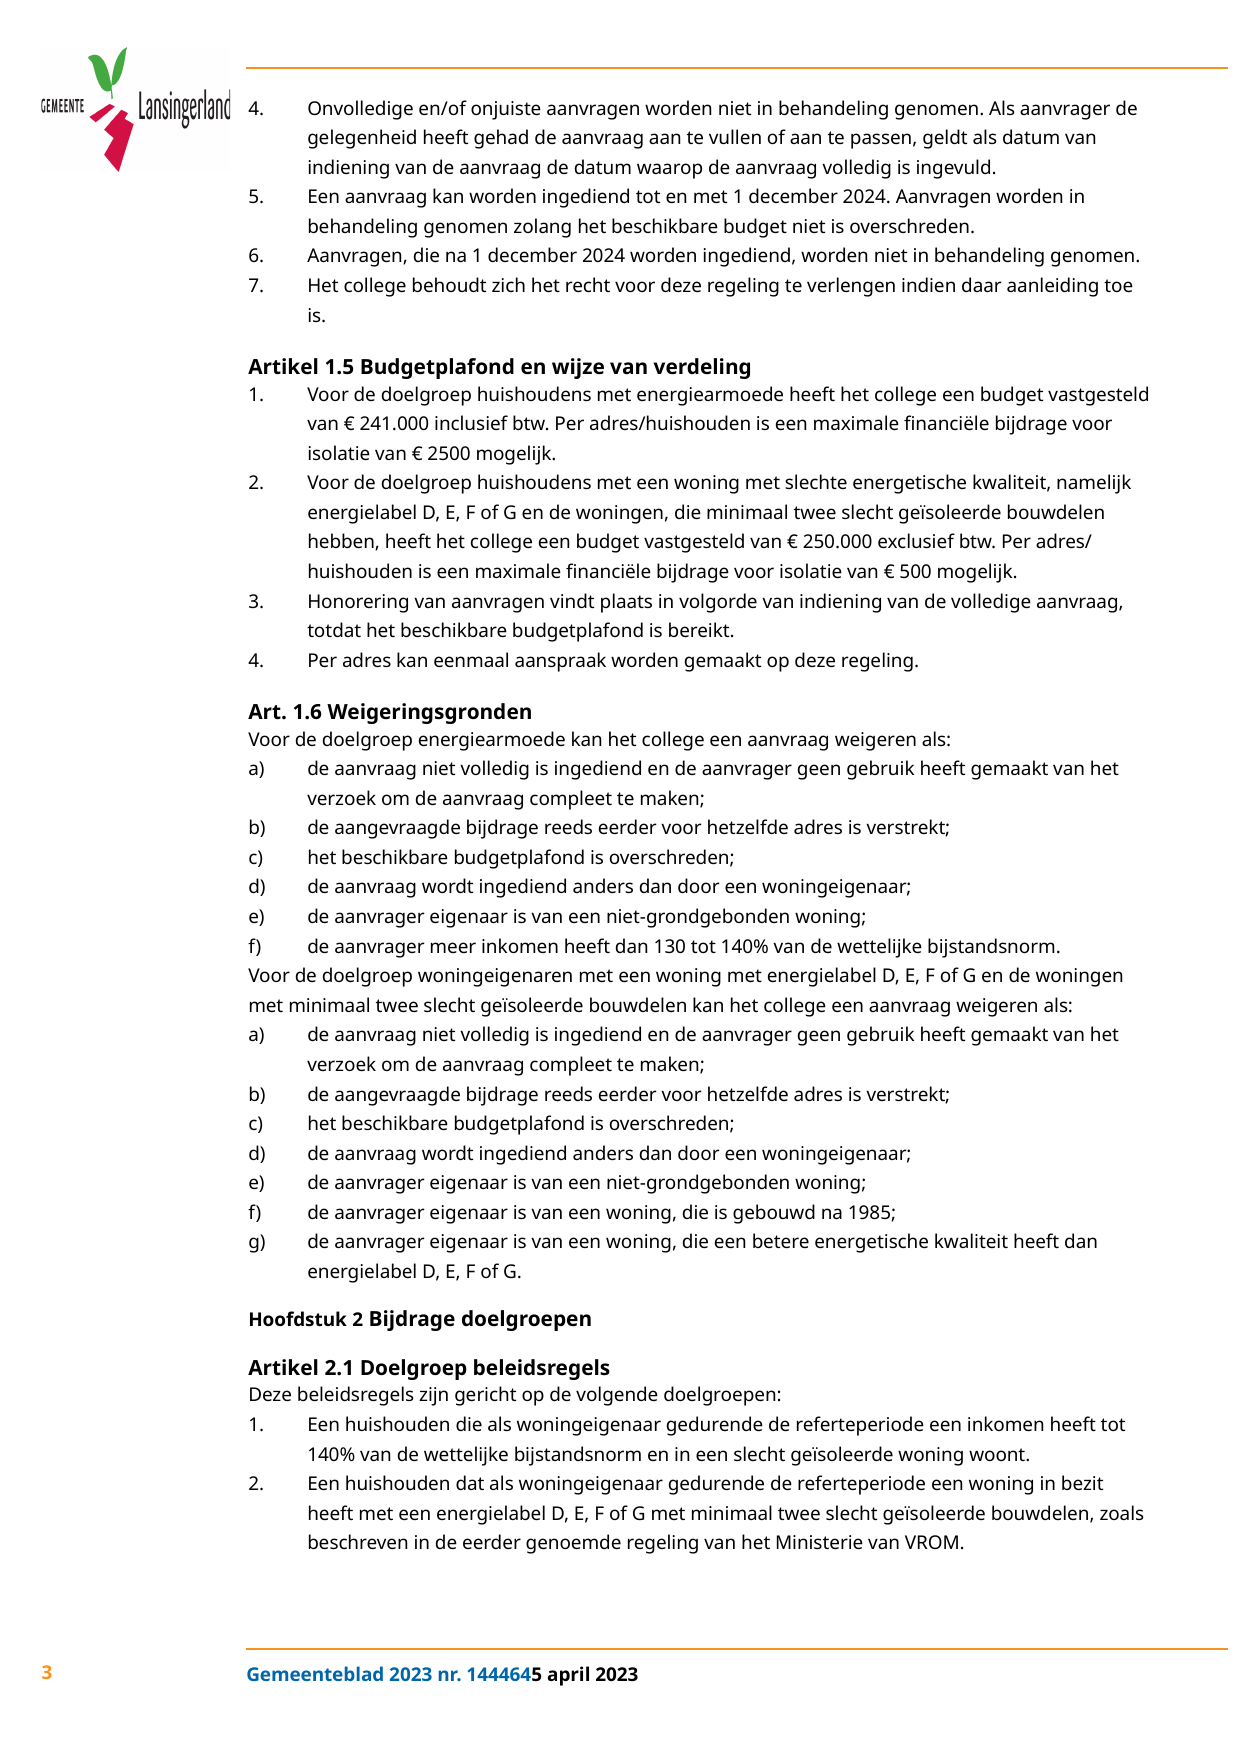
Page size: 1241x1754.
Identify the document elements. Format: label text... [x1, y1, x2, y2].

list Voor de doelgroep huishoudens met een woning met slechte energetische kwaliteit, namelijk energielabel D, E, F of G en de woningen, die minimaal twee slecht geïsoleerde bouwdelen hebben, heeft het college een budget vastgesteld van € 250.000 exclusief btw. Per adres/ huishouden is een maximale financiële bijdrage voor isolatie van € 500 mogelijk. [248, 469, 1152, 584]
list Aanvragen, die na 1 december 2024 worden ingediend, worden niet in behandeling genomen. [248, 243, 1152, 268]
list Het college behoudt zich het recht voor deze regeling te verlengen indien daar aanleiding toe is. [248, 272, 1152, 328]
text Artikel 2.1 Doelgroep beleidsregels [248, 1353, 1152, 1382]
list de aanvrager eigenaar is van een niet-grondgebonden woning; [248, 1169, 1152, 1195]
list Onvolledige en/of onjuiste aanvragen worden niet in behandeling genomen. Als aanvrager de gelegenheid heeft gehad de aanvraag aan te vullen of aan te passen, geldt als datum van indiening van de aanvraag de datum waarop de aanvraag volledig is ingevuld. [248, 95, 1152, 180]
text Voor de doelgroep woningeigenaren met een woning met energielabel D, E, F of G en de woningen met minimaal twee slecht geïsoleerde bouwdelen kan het college een aanvraag weigeren als: [248, 962, 1152, 1018]
list de aanvrager eigenaar is van een woning, die is gebouwd na 1985; [248, 1199, 1152, 1225]
list Per adres kan eenmaal aanspraak worden gemaakt op deze regeling. [248, 647, 1152, 673]
list de aanvraag niet volledig is ingediend en de aanvrager geen gebruik heeft gemaakt van het verzoek om de aanvraag compleet te maken; [248, 1022, 1152, 1077]
list Voor de doelgroep huishoudens met energiearmoede heeft het college een budget vastgesteld van € 241.000 inclusief btw. Per adres/huishouden is een maximale financiële bijdrage voor isolatie van € 2500 mogelijk. [248, 381, 1152, 466]
list Een huishouden dat als woningeigenaar gedurende de referteperiode een woning in bezit heeft met een energielabel D, E, F of G met minimaal twee slecht geïsoleerde bouwdelen, zoals beschreven in de eerder genoemde regeling van het Ministerie van VROM. [248, 1470, 1152, 1555]
list de aanvraag wordt ingediend anders dan door een woningeigenaar; [248, 1140, 1152, 1166]
list de aanvrager eigenaar is van een woning, die een betere energetische kwaliteit heeft dan energielabel D, E, F of G. [248, 1229, 1152, 1284]
list Honorering van aanvragen vindt plaats in volgorde van indiening van de volledige aanvraag, totdat het beschikbare budgetplafond is bereikt. [248, 588, 1152, 643]
list de aanvraag niet volledig is ingediend en de aanvrager geen gebruik heeft gemaakt van het verzoek om de aanvraag compleet te maken; [248, 755, 1152, 811]
text Hoofdstuk 2 Bijdrage doelgroepen [248, 1304, 1152, 1332]
list Een aanvraag kan worden ingediend tot en met 1 december 2024. Aanvragen worden in behandeling genomen zolang het beschikbare budget niet is overschreden. [248, 183, 1152, 239]
list de aanvrager meer inkomen heeft dan 130 tot 140% van de wettelijke bijstandsnorm. [248, 933, 1152, 959]
text Artikel 1.5 Budgetplafond en wijze van verdeling [248, 352, 1152, 381]
list het beschikbare budgetplafond is overschreden; [248, 844, 1152, 870]
list de aangevraagde bijdrage reeds eerder voor hetzelfde adres is verstrekt; [248, 1081, 1152, 1107]
text Art. 1.6 Weigeringsgronden [248, 697, 1152, 726]
list de aangevraagde bijdrage reeds eerder voor hetzelfde adres is verstrekt; [248, 814, 1152, 840]
list de aanvrager eigenaar is van een niet-grondgebonden woning; [248, 903, 1152, 929]
list de aanvraag wordt ingediend anders dan door een woningeigenaar; [248, 874, 1152, 899]
text Voor de doelgroep energiearmoede kan het college een aanvraag weigeren als: [248, 726, 1152, 752]
picture [41, 47, 231, 172]
list Een huishouden die als woningeigenaar gedurende de referteperiode een inkomen heeft tot 140% van de wettelijke bijstandsnorm en in een slecht geïsoleerde woning woont. [248, 1411, 1152, 1467]
text Deze beleidsregels zijn gericht op de volgende doelgroepen: [248, 1382, 1152, 1407]
list het beschikbare budgetplafond is overschreden; [248, 1110, 1152, 1136]
